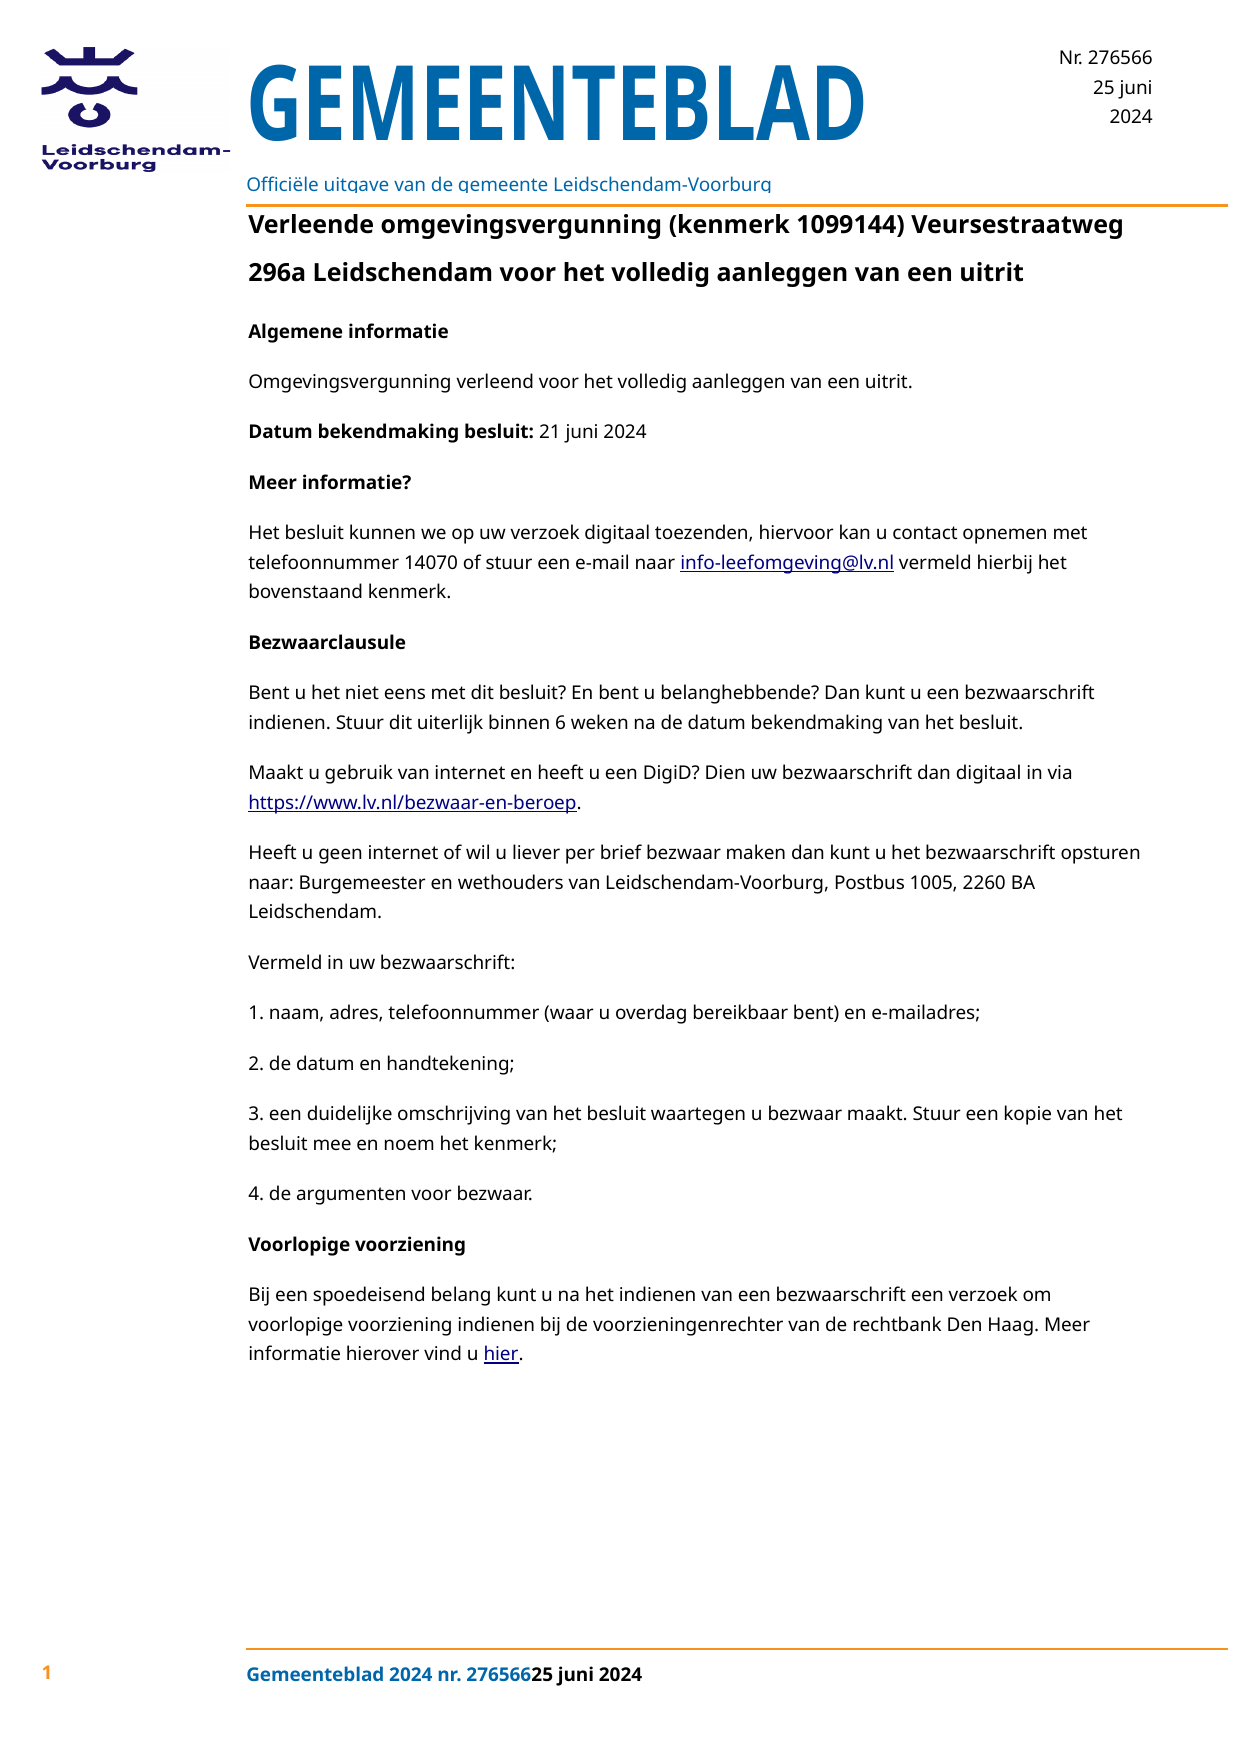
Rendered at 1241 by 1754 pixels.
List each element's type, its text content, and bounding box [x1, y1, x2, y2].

text Meer informatie? [248, 469, 1152, 495]
text Bezwaarclausule [248, 629, 1152, 655]
text 1. naam, adres, telefoonnummer (waar u overdag bereikbaar bent) en e-mailadres; [248, 999, 1152, 1025]
text Heeft u geen internet of wil u liever per brief bezwaar maken dan kunt u het bezwaarschrift opsturen naar: Burgemeester en wethouders van Leidschendam-Voorburg, Postbus 1005, 2260 BA Leidschendam. [248, 839, 1152, 924]
text Datum bekendmaking besluit: 21 juni 2024 [248, 419, 1152, 444]
text Algemene informatie [248, 318, 1152, 344]
text 3. een duidelijke omschrijving van het besluit waartegen u bezwaar maakt. Stuur een kopie van het besluit mee en noem het kenmerk; [248, 1100, 1152, 1156]
text Bij een spoedeisend belang kunt u na het indienen van een bezwaarschrift een verzoek om voorlopige voorziening indienen bij de voorzieningenrechter van de rechtbank Den Haag. Meer informatie hierover vind u hier. [248, 1281, 1152, 1366]
text Het besluit kunnen we op uw verzoek digitaal toezenden, hiervoor kan u contact opnemen met telefoonnummer 14070 of stuur een e-mail naar info-leefomgeving@lv.nl vermeld hierbij het bovenstaand kenmerk. [248, 519, 1152, 604]
text Bent u het niet eens met dit besluit? En bent u belanghebbende? Dan kunt u een bezwaarschrift indienen. Stuur dit uiterlijk binnen 6 weken na de datum bekendmaking van het besluit. [248, 679, 1152, 735]
text Vermeld in uw bezwaarschrift: [248, 949, 1152, 975]
text 4. de argumenten voor bezwaar. [248, 1180, 1152, 1206]
text Voorlopige voorziening [248, 1231, 1152, 1257]
text Verleende omgevingsvergunning (kenmerk 1099144) Veursestraatweg 296a Leidschendam voor het volledig aanleggen van een uitrit [248, 207, 1152, 288]
picture [41, 47, 231, 172]
text 2. de datum en handtekening; [248, 1050, 1152, 1076]
text Omgevingsvergunning verleend voor het volledig aanleggen van een uitrit. [248, 368, 1152, 394]
text Maakt u gebruik van internet en heeft u een DigiD? Dien uw bezwaarschrift dan digitaal in via https://www.lv.nl/bezwaar-en-beroep. [248, 759, 1152, 815]
